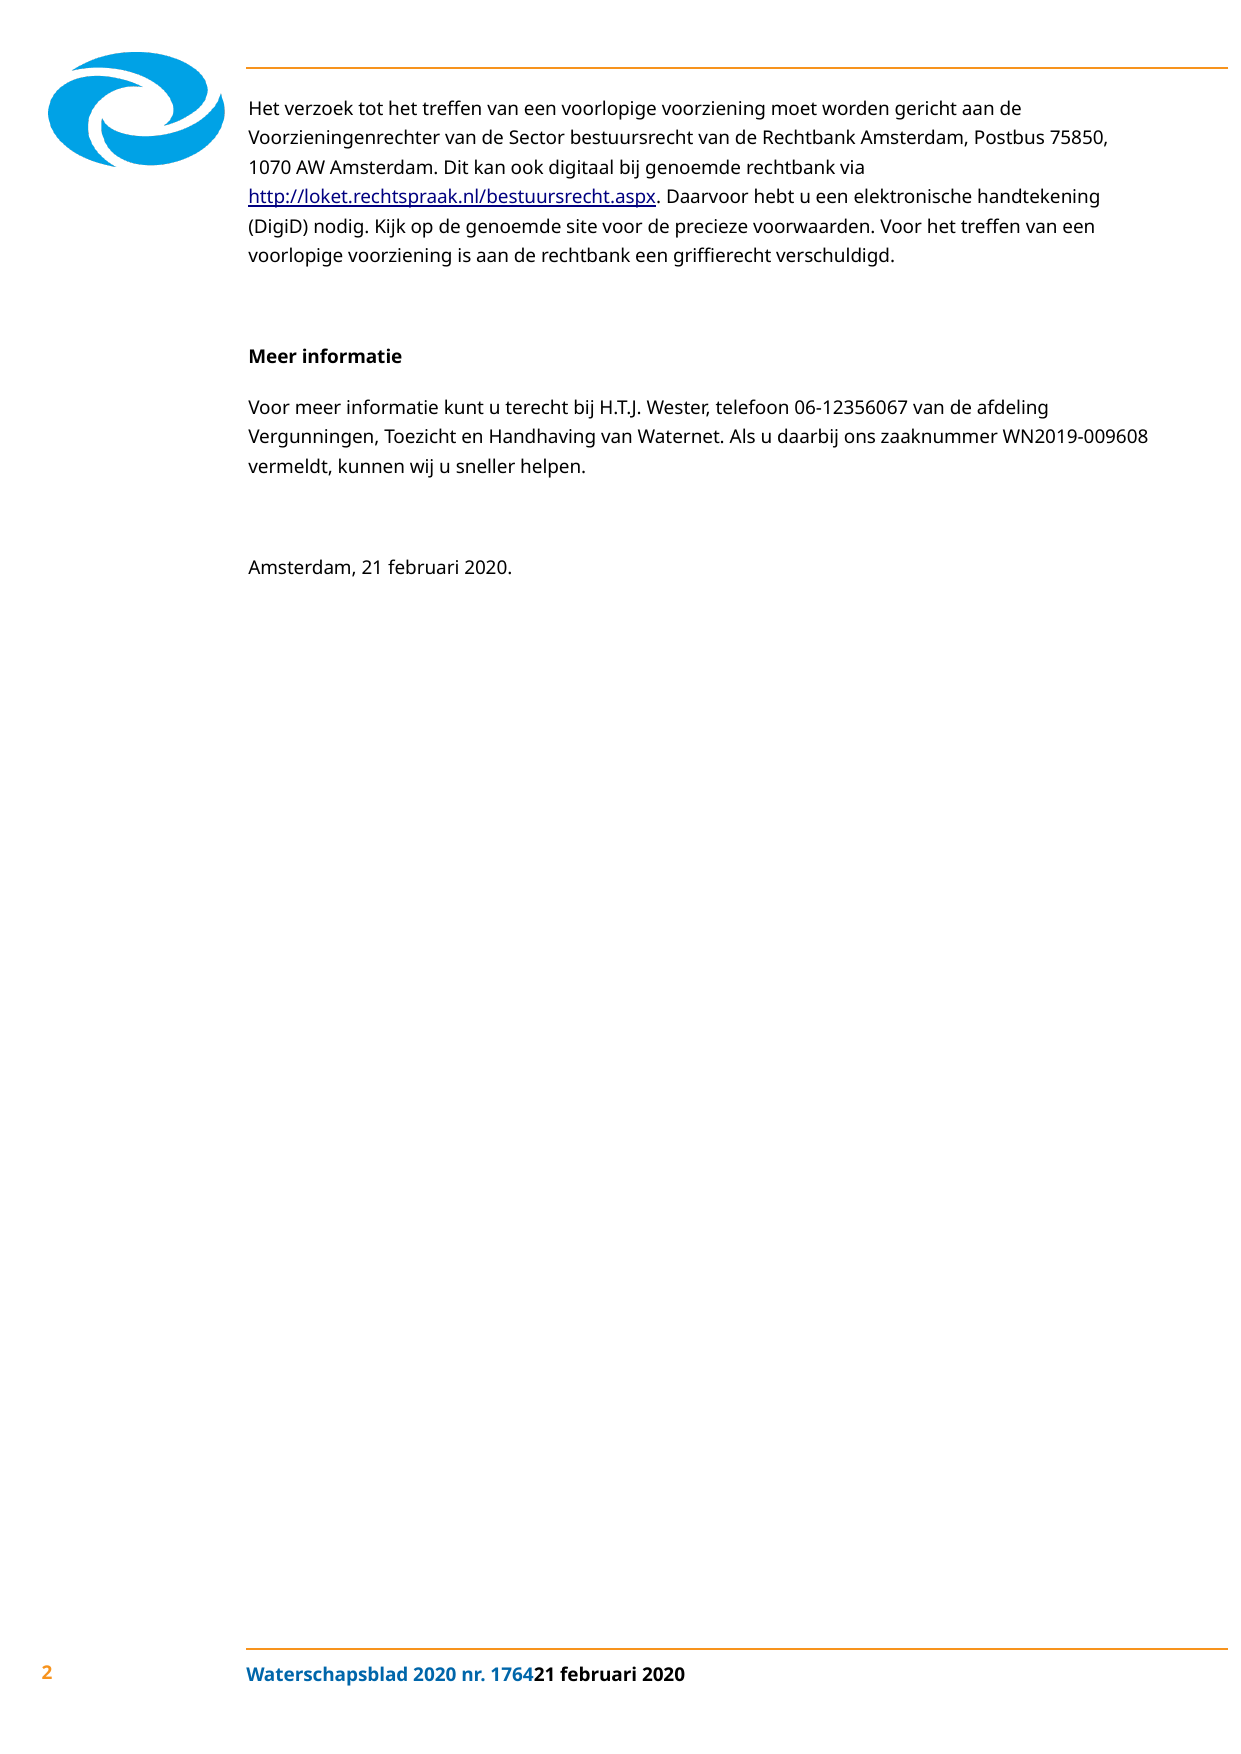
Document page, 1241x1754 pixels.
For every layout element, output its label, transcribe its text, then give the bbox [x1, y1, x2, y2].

text Meer informatie [248, 343, 1152, 369]
text Voor meer informatie kunt u terecht bij H.T.J. Wester, telefoon 06-12356067 van de afdeling Vergunningen, Toezicht en Handhaving van Waternet. Als u daarbij ons zaaknummer WN2019-009608 vermeldt, kunnen wij u sneller helpen. [248, 394, 1152, 479]
picture [41, 47, 231, 172]
text Het verzoek tot het treffen van een voorlopige voorziening moet worden gericht aan de Voorzieningenrechter van de Sector bestuursrecht van de Rechtbank Amsterdam, Postbus 75850, 1070 AW Amsterdam. Dit kan ook digitaal bij genoemde rechtbank via http://loket.rechtspraak.nl/bestuursrecht.aspx. Daarvoor hebt u een elektronische handtekening (DigiD) nodig. Kijk op de genoemde site voor de precieze voorwaarden. Voor het treffen van een voorlopige voorziening is aan de rechtbank een griffierecht verschuldigd. [248, 95, 1152, 268]
text Amsterdam, 21 februari 2020. [248, 554, 1152, 580]
